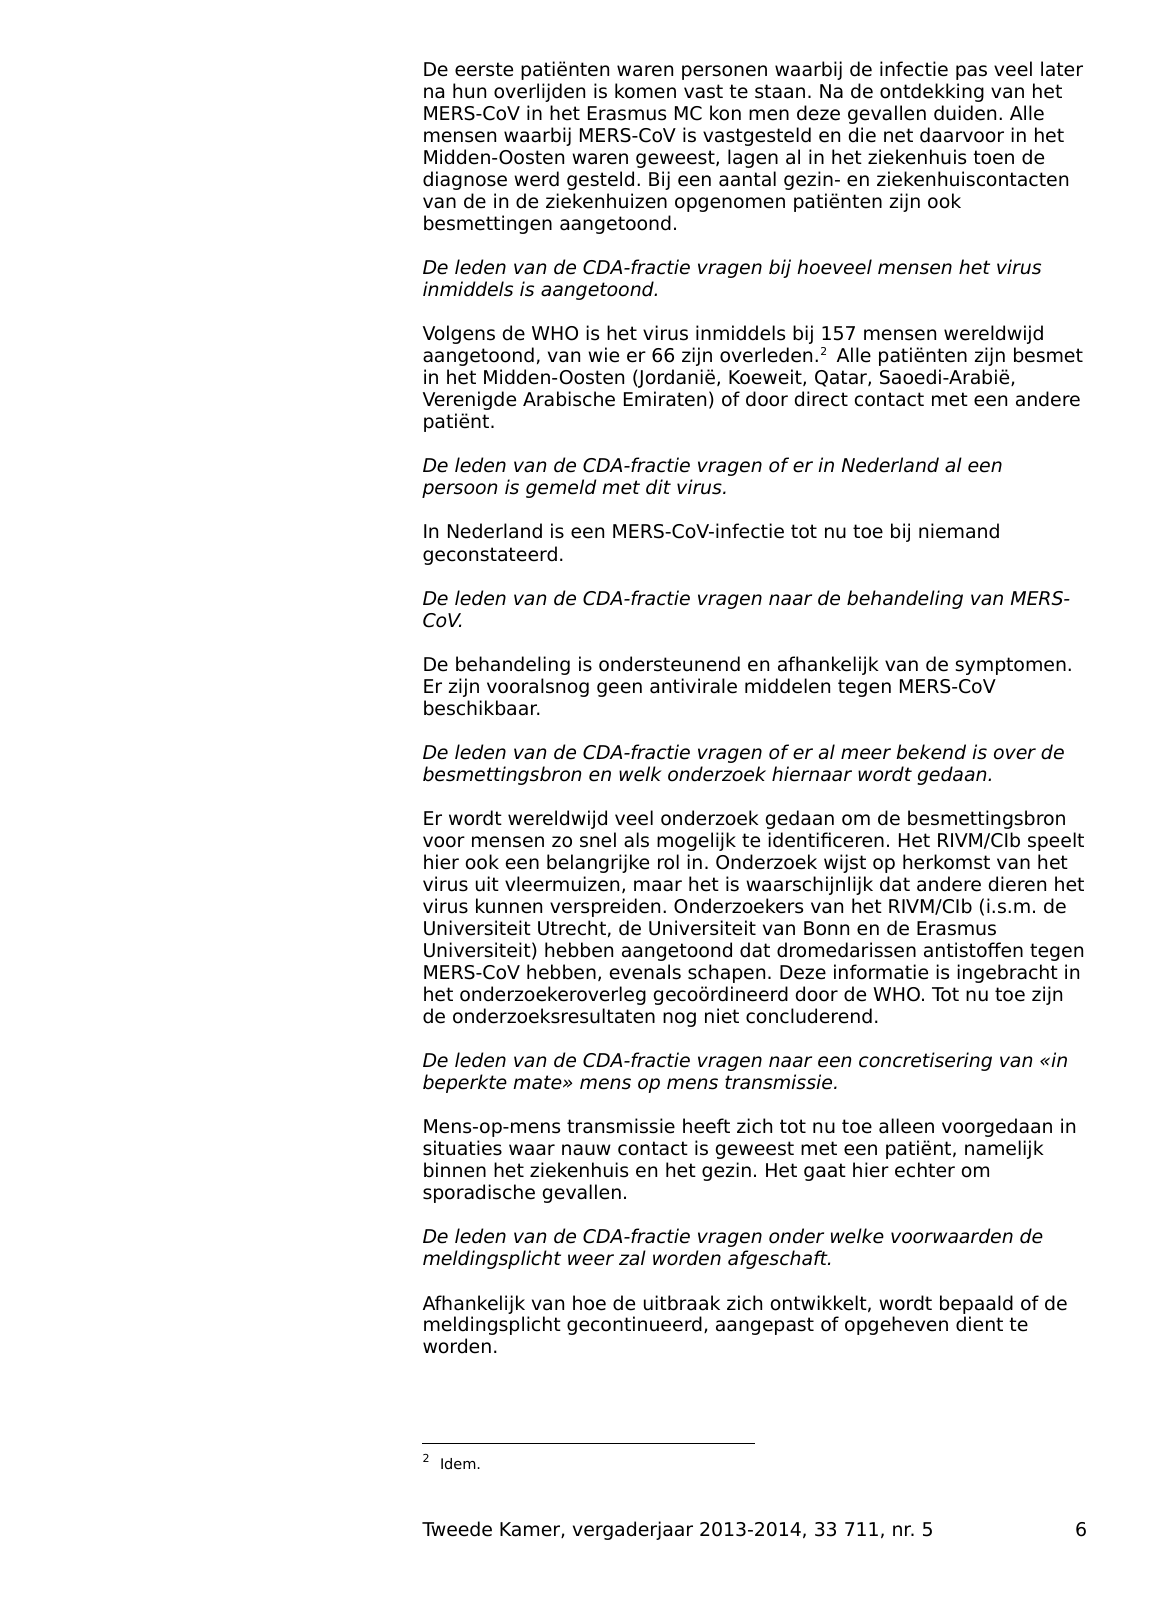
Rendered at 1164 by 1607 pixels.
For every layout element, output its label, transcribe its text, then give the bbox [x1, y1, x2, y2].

text De leden van de CDA-fractie vragen onder welke voorwaarden de meldingsplicht weer zal worden afgeschaft. [422, 1226, 1087, 1270]
text Er wordt wereldwijd veel onderzoek gedaan om de besmettingsbron voor mensen zo snel als mogelijk te identificeren. Het RIVM/CIb speelt hier ook een belangrijke rol in. Onderzoek wijst op herkomst van het virus uit vleermuizen, maar het is waarschijnlijk dat andere dieren het virus kunnen verspreiden. Onderzoekers van het RIVM/CIb (i.s.m. de Universiteit Utrecht, de Universiteit van Bonn en de Erasmus Universiteit) hebben aangetoond dat dromedarissen antistoffen tegen MERS-CoV hebben, evenals schapen. Deze informatie is ingebracht in het onderzoekeroverleg gecoördineerd door de WHO. Tot nu toe zijn de onderzoeksresultaten nog niet concluderend. [422, 808, 1087, 1028]
text Afhankelijk van hoe de uitbraak zich ontwikkelt, wordt bepaald of de meldingsplicht gecontinueerd, aangepast of opgeheven dient te worden. [422, 1292, 1087, 1358]
text De leden van de CDA-fractie vragen bij hoeveel mensen het virus inmiddels is aangetoond. [422, 257, 1087, 301]
text De leden van de CDA-fractie vragen of er al meer bekend is over de besmettingsbron en welk onderzoek hiernaar wordt gedaan. [422, 742, 1087, 786]
text De leden van de CDA-fractie vragen of er in Nederland al een persoon is gemeld met dit virus. [422, 455, 1087, 499]
text De eerste patiënten waren personen waarbij de infectie pas veel later na hun overlijden is komen vast te staan. Na de ontdekking van het MERS-CoV in het Erasmus MC kon men deze gevallen duiden. Alle mensen waarbij MERS-CoV is vastgesteld en die net daarvoor in het Midden-Oosten waren geweest, lagen al in het ziekenhuis toen de diagnose werd gesteld. Bij een aantal gezin- en ziekenhuiscontacten van de in de ziekenhuizen opgenomen patiënten zijn ook besmettingen aangetoond. [422, 59, 1087, 235]
text De behandeling is ondersteunend en afhankelijk van de symptomen. Er zijn vooralsnog geen antivirale middelen tegen MERS-CoV beschikbaar. [422, 654, 1087, 720]
text Volgens de WHO is het virus inmiddels bij 157 mensen wereldwijd aangetoond, van wie er 66 zijn overleden. Alle patiënten zijn besmet in het Midden-Oosten (Jordanië, Koeweit, Qatar, Saoedi-Arabië, Verenigde Arabische Emiraten) of door direct contact met een andere patiënt. [422, 323, 1087, 433]
text In Nederland is een MERS-CoV-infectie tot nu toe bij niemand geconstateerd. [422, 521, 1087, 565]
text Idem. [422, 1452, 1087, 1474]
text Mens-op-mens transmissie heeft zich tot nu toe alleen voorgedaan in situaties waar nauw contact is geweest met een patiënt, namelijk binnen het ziekenhuis en het gezin. Het gaat hier echter om sporadische gevallen. [422, 1116, 1087, 1204]
text De leden van de CDA-fractie vragen naar de behandeling van MERS-CoV. [422, 588, 1087, 632]
text De leden van de CDA-fractie vragen naar een concretisering van «in beperkte mate» mens op mens transmissie. [422, 1050, 1087, 1094]
